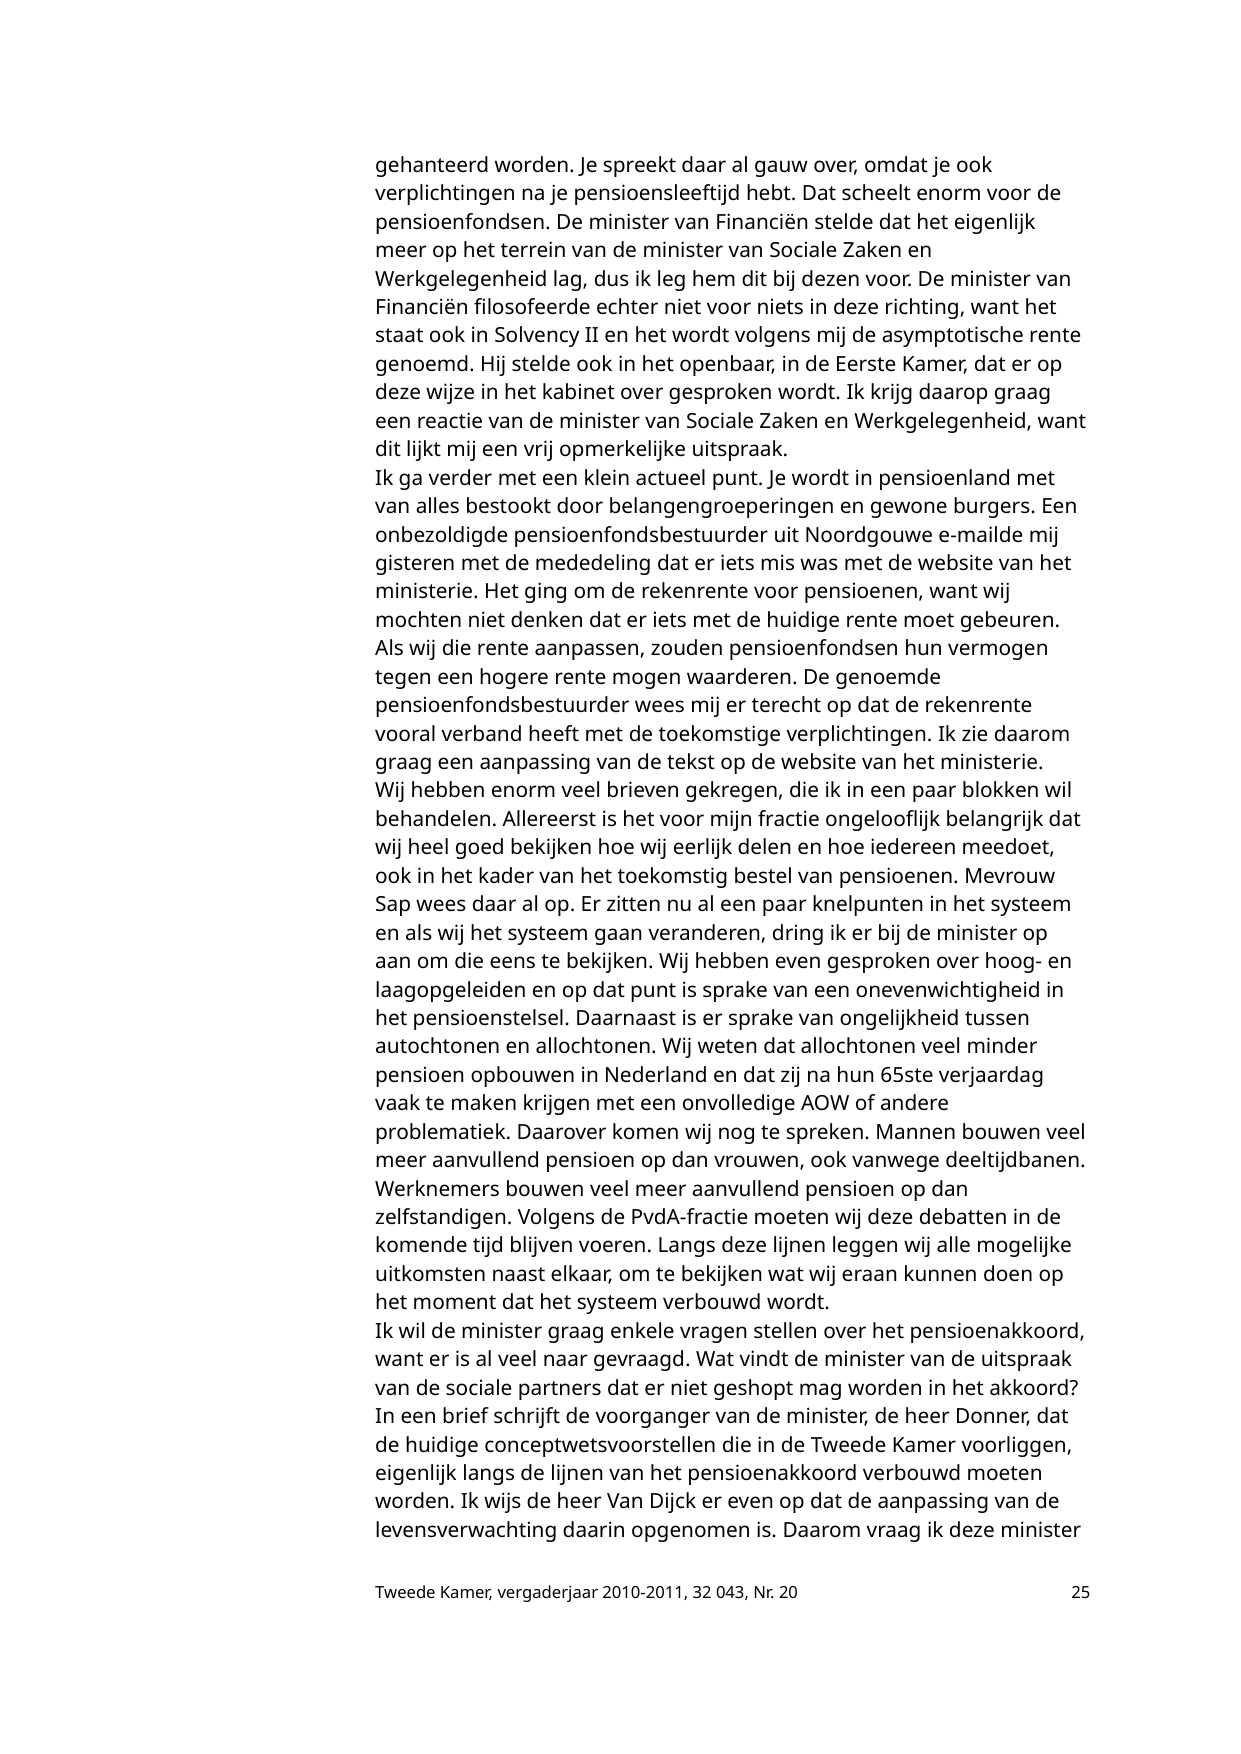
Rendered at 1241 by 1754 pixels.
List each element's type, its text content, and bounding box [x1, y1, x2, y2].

text Ik ga verder met een klein actueel punt. Je wordt in pensioenland met van alles bestookt door belangengroeperingen en gewone burgers. Een onbezoldigde pensioenfondsbestuurder uit Noordgouwe e-mailde mij gisteren met de mededeling dat er iets mis was met de website van het ministerie. Het ging om de rekenrente voor pensioenen, want wij mochten niet denken dat er iets met de huidige rente moet gebeuren. Als wij die rente aanpassen, zouden pensioenfondsen hun vermogen tegen een hogere rente mogen waarderen. De genoemde pensioenfondsbestuurder wees mij er terecht op dat de rekenrente vooral verband heeft met de toekomstige verplichtingen. Ik zie daarom graag een aanpassing van de tekst op de website van het ministerie. [375, 463, 1090, 776]
text Ik wil de minister graag enkele vragen stellen over het pensioenakkoord, want er is al veel naar gevraagd. Wat vindt de minister van de uitspraak van de sociale partners dat er niet geshopt mag worden in het akkoord? In een brief schrijft de voorganger van de minister, de heer Donner, dat de huidige conceptwetsvoorstellen die in de Tweede Kamer voorliggen, eigenlijk langs de lijnen van het pensioenakkoord verbouwd moeten worden. Ik wijs de heer Van Dijck er even op dat de aanpassing van de levensverwachting daarin opgenomen is. Daarom vraag ik deze minister [375, 1316, 1090, 1543]
text Wij hebben enorm veel brieven gekregen, die ik in een paar blokken wil behandelen. Allereerst is het voor mijn fractie ongelooflijk belangrijk dat wij heel goed bekijken hoe wij eerlijk delen en hoe iedereen meedoet, ook in het kader van het toekomstig bestel van pensioenen. Mevrouw Sap wees daar al op. Er zitten nu al een paar knelpunten in het systeem en als wij het systeem gaan veranderen, dring ik er bij de minister op aan om die eens te bekijken. Wij hebben even gesproken over hoog- en laagopgeleiden en op dat punt is sprake van een onevenwichtigheid in het pensioenstelsel. Daarnaast is er sprake van ongelijkheid tussen autochtonen en allochtonen. Wij weten dat allochtonen veel minder pensioen opbouwen in Nederland en dat zij na hun 65ste verjaardag vaak te maken krijgen met een onvolledige AOW of andere problematiek. Daarover komen wij nog te spreken. Mannen bouwen veel meer aanvullend pensioen op dan vrouwen, ook vanwege deeltijdbanen. Werknemers bouwen veel meer aanvullend pensioen op dan zelfstandigen. Volgens de PvdA-fractie moeten wij deze debatten in de komende tijd blijven voeren. Langs deze lijnen leggen wij alle mogelijke uitkomsten naast elkaar, om te bekijken wat wij eraan kunnen doen op het moment dat het systeem verbouwd wordt. [375, 776, 1090, 1316]
text gehanteerd worden. Je spreekt daar al gauw over, omdat je ook verplichtingen na je pensioensleeftijd hebt. Dat scheelt enorm voor de pensioenfondsen. De minister van Financiën stelde dat het eigenlijk meer op het terrein van de minister van Sociale Zaken en Werkgelegenheid lag, dus ik leg hem dit bij dezen voor. De minister van Financiën filosofeerde echter niet voor niets in deze richting, want het staat ook in Solvency II en het wordt volgens mij de asymptotische rente genoemd. Hij stelde ook in het openbaar, in de Eerste Kamer, dat er op deze wijze in het kabinet over gesproken wordt. Ik krijg daarop graag een reactie van de minister van Sociale Zaken en Werkgelegenheid, want dit lijkt mij een vrij opmerkelijke uitspraak. [375, 150, 1090, 463]
